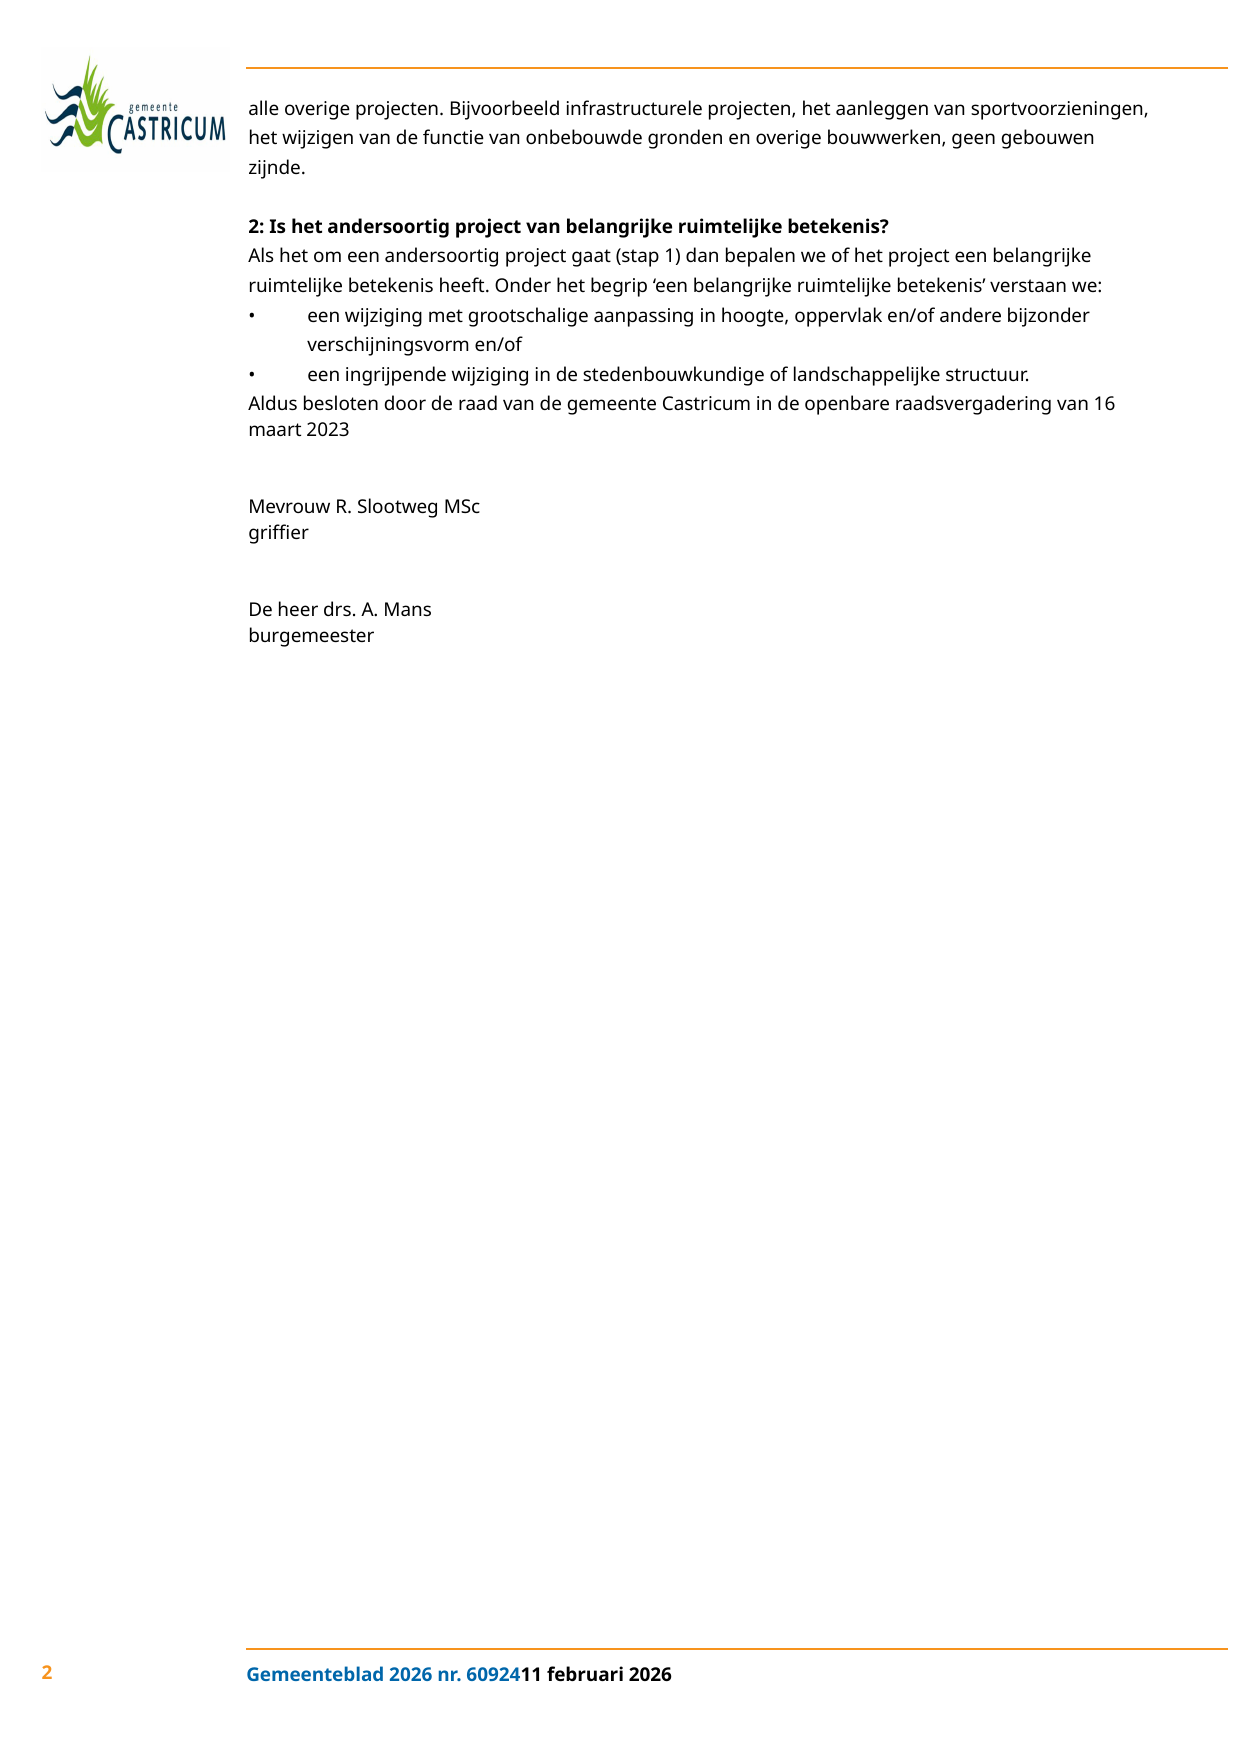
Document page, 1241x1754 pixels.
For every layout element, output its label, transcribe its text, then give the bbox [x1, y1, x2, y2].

text De heer drs. A. Mans [248, 596, 1152, 622]
text Aldus besloten door de raad van de gemeente Castricum in de openbare raadsvergadering van 16 maart 2023 [248, 391, 1152, 442]
text Mevrouw R. Slootweg MSc [248, 493, 1152, 519]
text Als het om een andersoortig project gaat (stap 1) dan bepalen we of het project een belangrijke ruimtelijke betekenis heeft. Onder het begrip ‘een belangrijke ruimtelijke betekenis’ verstaan we: [248, 243, 1152, 298]
text 2: Is het andersoortig project van belangrijke ruimtelijke betekenis? [248, 213, 1152, 239]
list een ingrijpende wijziging in de stedenbouwkundige of landschappelijke structuur. [248, 361, 1152, 387]
text griffier [248, 519, 1152, 545]
text alle overige projecten. Bijvoorbeeld infrastructurele projecten, het aanleggen van sportvoorzieningen, het wijzigen van de functie van onbebouwde gronden en overige bouwwerken, geen gebouwen zijnde. [248, 95, 1152, 180]
picture [41, 47, 231, 172]
text burgemeester [248, 622, 1152, 648]
list een wijziging met grootschalige aanpassing in hoogte, oppervlak en/of andere bijzonder verschijningsvorm en/of [248, 302, 1152, 357]
